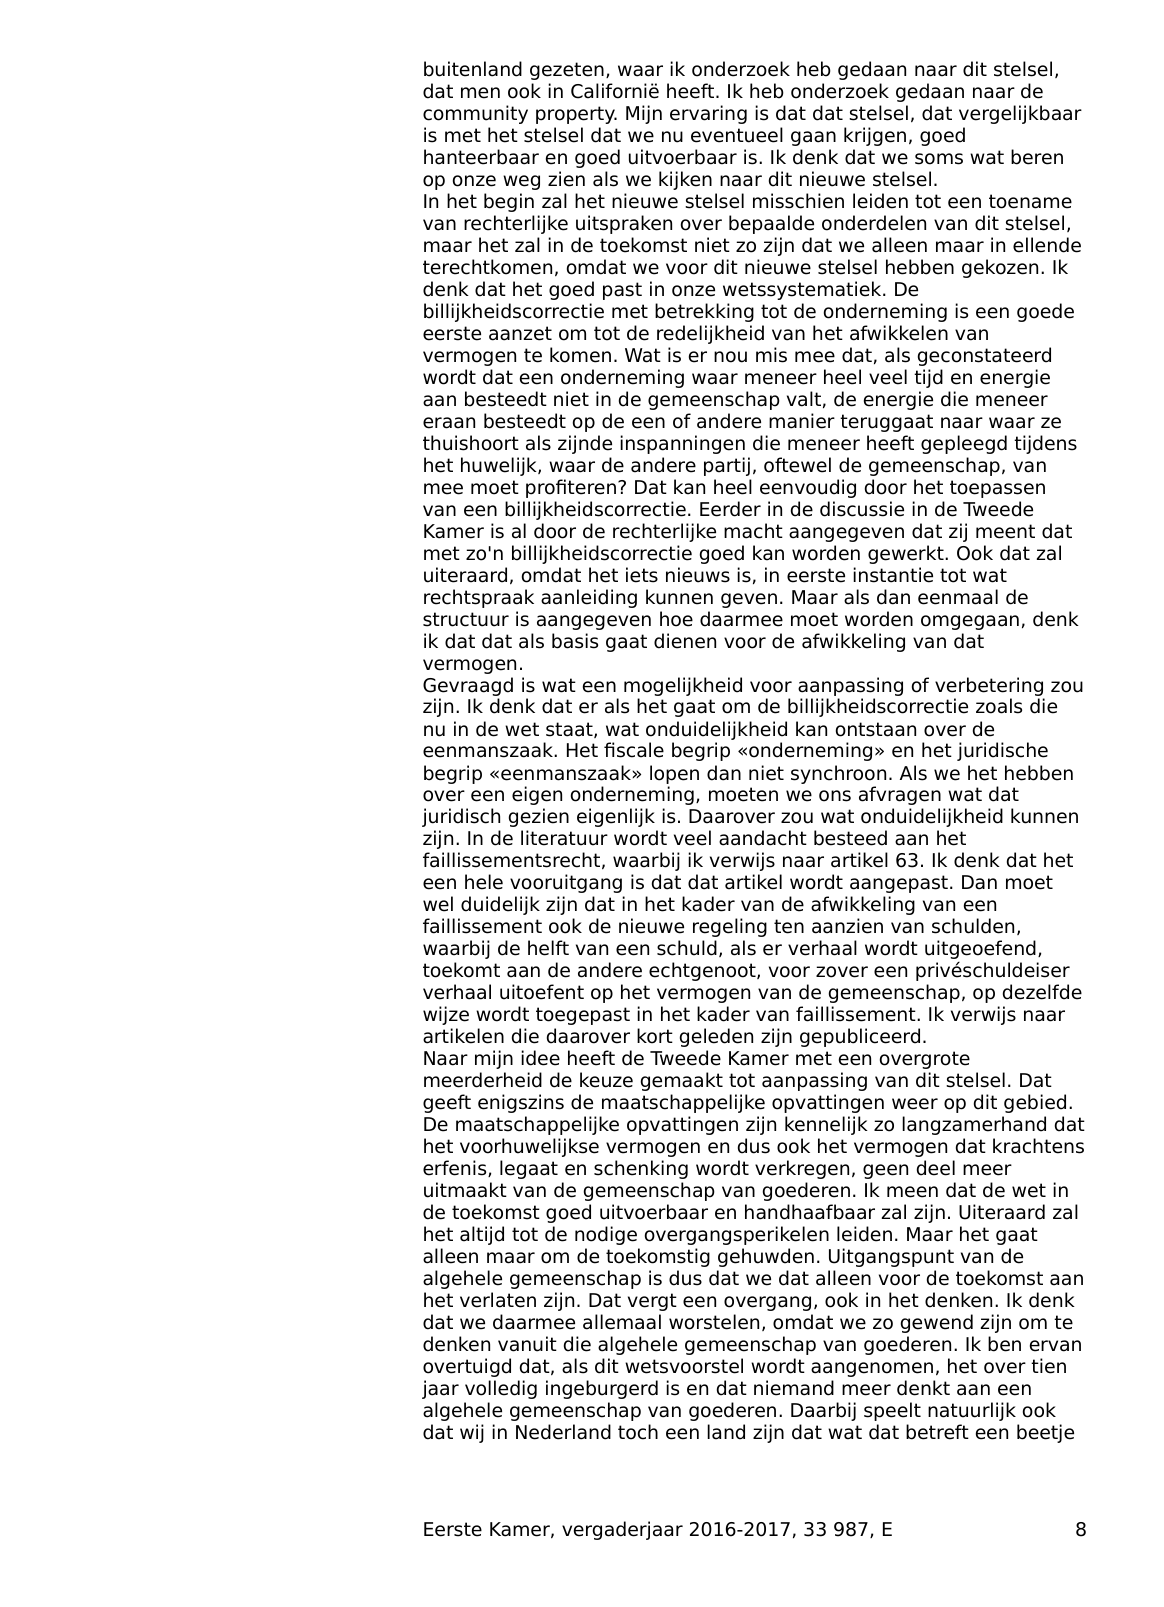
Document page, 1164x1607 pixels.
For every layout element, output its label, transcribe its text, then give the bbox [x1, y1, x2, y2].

text Naar mijn idee heeft de Tweede Kamer met een overgrote meerderheid de keuze gemaakt tot aanpassing van dit stelsel. Dat geeft enigszins de maatschappelijke opvattingen weer op dit gebied. De maatschappelijke opvattingen zijn kennelijk zo langzamerhand dat het voorhuwelijkse vermogen en dus ook het vermogen dat krachtens erfenis, legaat en schenking wordt verkregen, geen deel meer uitmaakt van de gemeenschap van goederen. Ik meen dat de wet in de toekomst goed uitvoerbaar en handhaafbaar zal zijn. Uiteraard zal het altijd tot de nodige overgangsperikelen leiden. Maar het gaat alleen maar om de toekomstig gehuwden. Uitgangspunt van de algehele gemeenschap is dus dat we dat alleen voor de toekomst aan het verlaten zijn. Dat vergt een overgang, ook in het denken. Ik denk dat we daarmee allemaal worstelen, omdat we zo gewend zijn om te denken vanuit die algehele gemeenschap van goederen. Ik ben ervan overtuigd dat, als dit wetsvoorstel wordt aangenomen, het over tien jaar volledig ingeburgerd is en dat niemand meer denkt aan een algehele gemeenschap van goederen. Daarbij speelt natuurlijk ook dat wij in Nederland toch een land zijn dat wat dat betreft een beetje [422, 1048, 1087, 1444]
text Gevraagd is wat een mogelijkheid voor aanpassing of verbetering zou zijn. Ik denk dat er als het gaat om de billijkheidscorrectie zoals die nu in de wet staat, wat onduidelijkheid kan ontstaan over de eenmanszaak. Het fiscale begrip «onderneming» en het juridische begrip «eenmanszaak» lopen dan niet synchroon. Als we het hebben over een eigen onderneming, moeten we ons afvragen wat dat juridisch gezien eigenlijk is. Daarover zou wat onduidelijkheid kunnen zijn. In de literatuur wordt veel aandacht besteed aan het faillissementsrecht, waarbij ik verwijs naar artikel 63. Ik denk dat het een hele vooruitgang is dat dat artikel wordt aangepast. Dan moet wel duidelijk zijn dat in het kader van de afwikkeling van een faillissement ook de nieuwe regeling ten aanzien van schulden, waarbij de helft van een schuld, als er verhaal wordt uitgeoefend, toekomt aan de andere echtgenoot, voor zover een privéschuldeiser verhaal uitoefent op het vermogen van de gemeenschap, op dezelfde wijze wordt toegepast in het kader van faillissement. Ik verwijs naar artikelen die daarover kort geleden zijn gepubliceerd. [422, 674, 1087, 1048]
text buitenland gezeten, waar ik onderzoek heb gedaan naar dit stelsel, dat men ook in Californië heeft. Ik heb onderzoek gedaan naar de community property. Mijn ervaring is dat dat stelsel, dat vergelijkbaar is met het stelsel dat we nu eventueel gaan krijgen, goed hanteerbaar en goed uitvoerbaar is. Ik denk dat we soms wat beren op onze weg zien als we kijken naar dit nieuwe stelsel. [422, 59, 1087, 191]
text In het begin zal het nieuwe stelsel misschien leiden tot een toename van rechterlijke uitspraken over bepaalde onderdelen van dit stelsel, maar het zal in de toekomst niet zo zijn dat we alleen maar in ellende terechtkomen, omdat we voor dit nieuwe stelsel hebben gekozen. Ik denk dat het goed past in onze wetssystematiek. De billijkheidscorrectie met betrekking tot de onderneming is een goede eerste aanzet om tot de redelijkheid van het afwikkelen van vermogen te komen. Wat is er nou mis mee dat, als geconstateerd wordt dat een onderneming waar meneer heel veel tijd en energie aan besteedt niet in de gemeenschap valt, de energie die meneer eraan besteedt op de een of andere manier teruggaat naar waar ze thuishoort als zijnde inspanningen die meneer heeft gepleegd tijdens het huwelijk, waar de andere partij, oftewel de gemeenschap, van mee moet profiteren? Dat kan heel eenvoudig door het toepassen van een billijkheidscorrectie. Eerder in de discussie in de Tweede Kamer is al door de rechterlijke macht aangegeven dat zij meent dat met zo'n billijkheidscorrectie goed kan worden gewerkt. Ook dat zal uiteraard, omdat het iets nieuws is, in eerste instantie tot wat rechtspraak aanleiding kunnen geven. Maar als dan eenmaal de structuur is aangegeven hoe daarmee moet worden omgegaan, denk ik dat dat als basis gaat dienen voor de afwikkeling van dat vermogen. [422, 191, 1087, 674]
